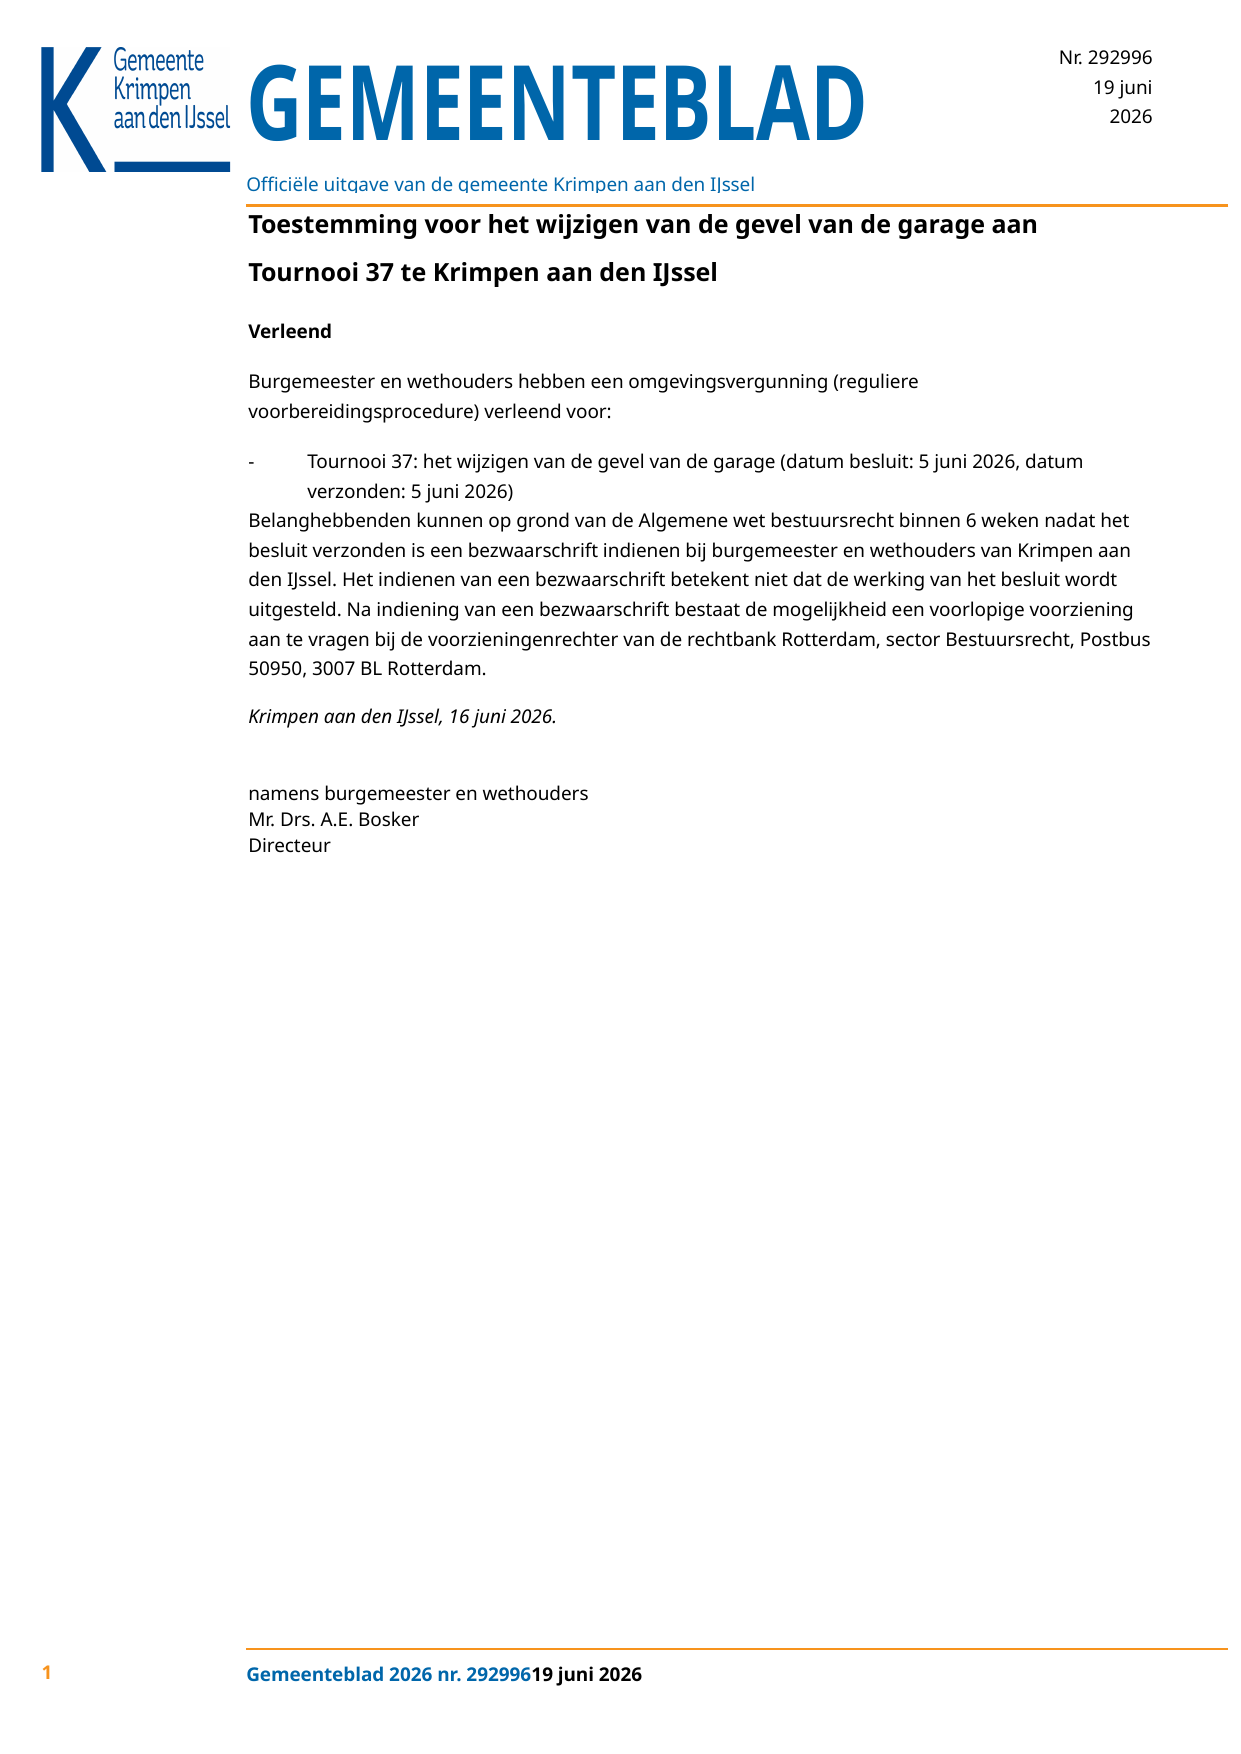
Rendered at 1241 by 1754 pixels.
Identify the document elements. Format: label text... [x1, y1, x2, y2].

text namens burgemeester en wethouders [248, 780, 1152, 806]
text Burgemeester en wethouders hebben een omgevingsvergunning (reguliere voorbereidingsprocedure) verleend voor: [248, 368, 1152, 424]
text Mr. Drs. A.E. Bosker [248, 806, 1152, 832]
text Krimpen aan den IJssel, 16 juni 2026. [248, 703, 1152, 729]
picture [41, 47, 231, 172]
text Verleend [248, 318, 1152, 344]
text Directeur [248, 832, 1152, 858]
text Toestemming voor het wijzigen van de gevel van de garage aan Tournooi 37 te Krimpen aan den IJssel [248, 207, 1152, 288]
text Belanghebbenden kunnen op grond van de Algemene wet bestuursrecht binnen 6 weken nadat het besluit verzonden is een bezwaarschrift indienen bij burgemeester en wethouders van Krimpen aan den IJssel. Het indienen van een bezwaarschrift betekent niet dat de werking van het besluit wordt uitgesteld. Na indiening van een bezwaarschrift bestaat de mogelijkheid een voorlopige voorziening aan te vragen bij de voorzieningenrechter van de rechtbank Rotterdam, sector Bestuursrecht, Postbus 50950, 3007 BL Rotterdam. [248, 507, 1152, 681]
list Tournooi 37: het wijzigen van de gevel van de garage (datum besluit: 5 juni 2026, datum verzonden: 5 juni 2026) [248, 448, 1152, 504]
